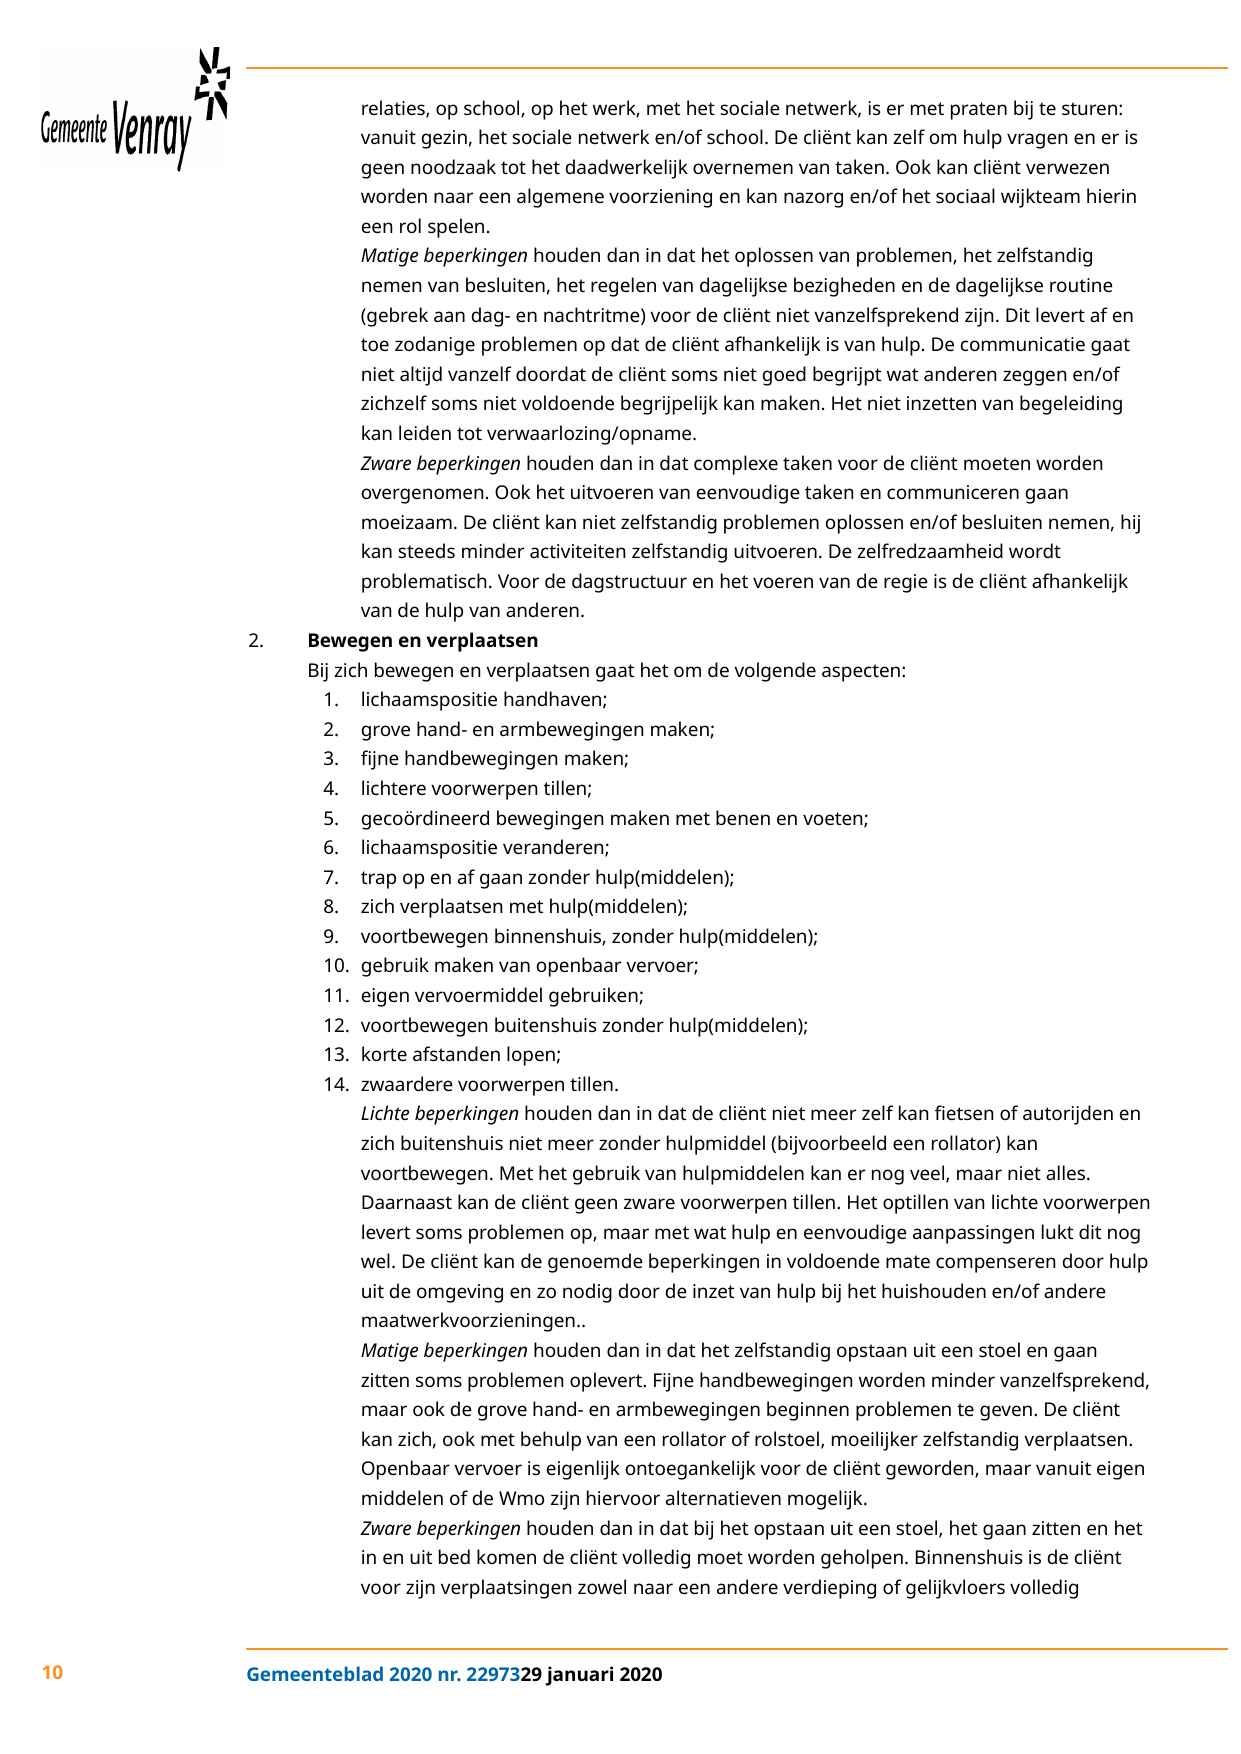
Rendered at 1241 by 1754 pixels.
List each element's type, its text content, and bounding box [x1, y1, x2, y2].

list lichtere voorwerpen tillen; [323, 775, 1152, 801]
list Bewegen en verplaatsen [248, 627, 1152, 653]
list korte afstanden lopen; [323, 1041, 1152, 1067]
list voortbewegen binnenshuis, zonder hulp(middelen); [323, 923, 1152, 949]
list Bij zich bewegen en verplaatsen gaat het om de volgende aspecten: [248, 657, 1152, 683]
list gecoördineerd bewegingen maken met benen en voeten; [323, 805, 1152, 831]
picture [41, 47, 231, 172]
list gebruik maken van openbaar vervoer; [323, 953, 1152, 978]
list Zware beperkingen houden dan in dat bij het opstaan uit een stoel, het gaan zitten en het in en uit bed komen de cliënt volledig moet worden geholpen. Binnenshuis is de cliënt voor zijn verplaatsingen zowel naar een andere verdieping of gelijkvloers volledig [323, 1515, 1152, 1600]
list Zware beperkingen houden dan in dat complexe taken voor de cliënt moeten worden overgenomen. Ook het uitvoeren van eenvoudige taken en communiceren gaan moeizaam. De cliënt kan niet zelfstandig problemen oplossen en/of besluiten nemen, hij kan steeds minder activiteiten zelfstandig uitvoeren. De zelfredzaamheid wordt problematisch. Voor de dagstructuur en het voeren van de regie is de cliënt afhankelijk van de hulp van anderen. [323, 450, 1152, 623]
list eigen vervoermiddel gebruiken; [323, 982, 1152, 1008]
list fijne handbewegingen maken; [323, 746, 1152, 771]
list zich verplaatsen met hulp(middelen); [323, 893, 1152, 919]
list voortbewegen buitenshuis zonder hulp(middelen); [323, 1012, 1152, 1038]
list Lichte beperkingen houden dan in dat de cliënt niet meer zelf kan fietsen of autorijden en zich buitenshuis niet meer zonder hulpmiddel (bijvoorbeeld een rollator) kan voortbewegen. Met het gebruik van hulpmiddelen kan er nog veel, maar niet alles. Daarnaast kan de cliënt geen zware voorwerpen tillen. Het optillen van lichte voorwerpen levert soms problemen op, maar met wat hulp en eenvoudige aanpassingen lukt dit nog wel. De cliënt kan de genoemde beperkingen in voldoende mate compenseren door hulp uit de omgeving en zo nodig door de inzet van hulp bij het huishouden en/of andere maatwerkvoorzieningen.. [323, 1101, 1152, 1333]
list zwaardere voorwerpen tillen. [323, 1071, 1152, 1097]
list relaties, op school, op het werk, met het sociale netwerk, is er met praten bij te sturen: vanuit gezin, het sociale netwerk en/of school. De cliënt kan zelf om hulp vragen en er is geen noodzaak tot het daadwerkelijk overnemen van taken. Ook kan cliënt verwezen worden naar een algemene voorziening en kan nazorg en/of het sociaal wijkteam hierin een rol spelen. [323, 95, 1152, 239]
list Matige beperkingen houden dan in dat het zelfstandig opstaan uit een stoel en gaan zitten soms problemen oplevert. Fijne handbewegingen worden minder vanzelfsprekend, maar ook de grove hand- en armbewegingen beginnen problemen te geven. De cliënt kan zich, ook met behulp van een rollator of rolstoel, moeilijker zelfstandig verplaatsen. Openbaar vervoer is eigenlijk ontoegankelijk voor de cliënt geworden, maar vanuit eigen middelen of de Wmo zijn hiervoor alternatieven mogelijk. [323, 1337, 1152, 1511]
list grove hand- en armbewegingen maken; [323, 716, 1152, 742]
list trap op en af gaan zonder hulp(middelen); [323, 864, 1152, 890]
list Matige beperkingen houden dan in dat het oplossen van problemen, het zelfstandig nemen van besluiten, het regelen van dagelijkse bezigheden en de dagelijkse routine (gebrek aan dag- en nachtritme) voor de cliënt niet vanzelfsprekend zijn. Dit levert af en toe zodanige problemen op dat de cliënt afhankelijk is van hulp. De communicatie gaat niet altijd vanzelf doordat de cliënt soms niet goed begrijpt wat anderen zeggen en/of zichzelf soms niet voldoende begrijpelijk kan maken. Het niet inzetten van begeleiding kan leiden tot verwaarlozing/opname. [323, 243, 1152, 446]
list lichaamspositie veranderen; [323, 834, 1152, 860]
list lichaamspositie handhaven; [323, 686, 1152, 712]
